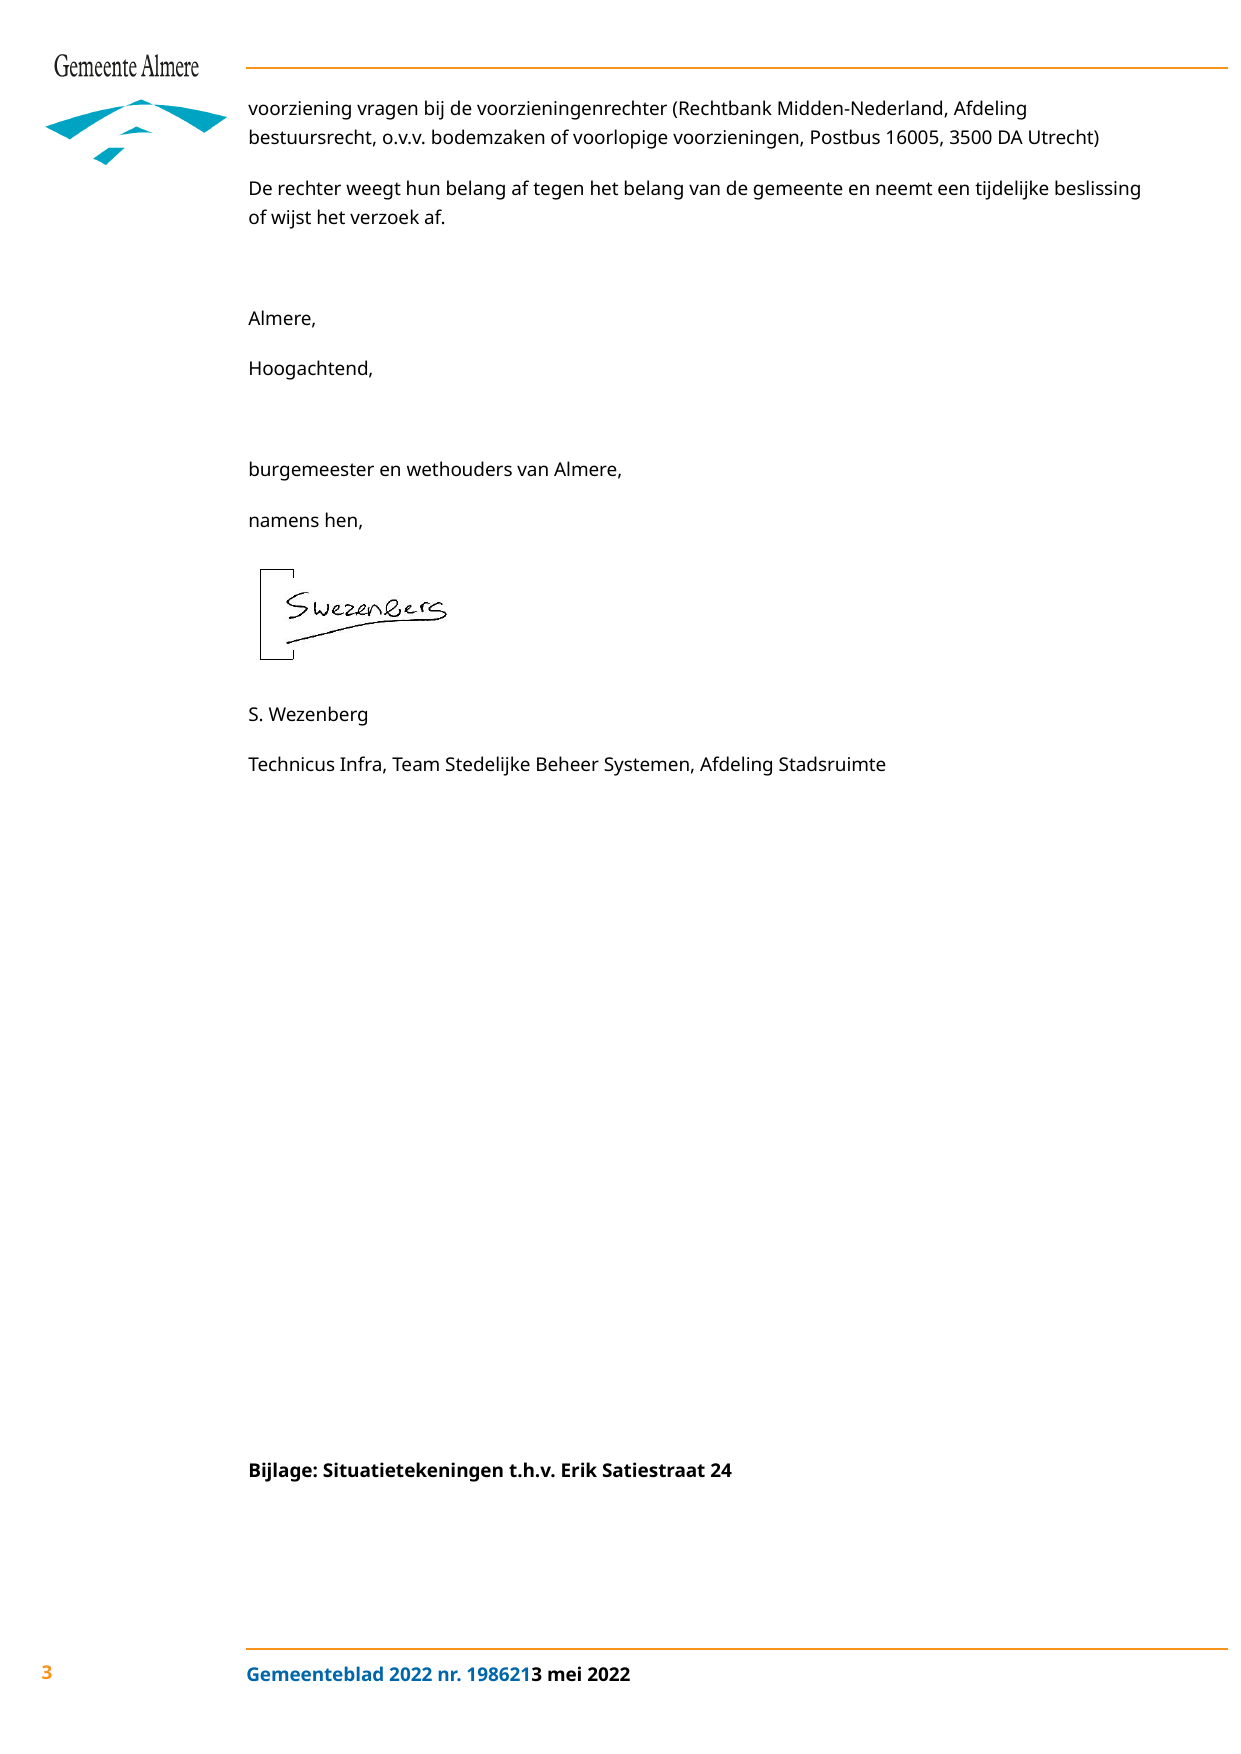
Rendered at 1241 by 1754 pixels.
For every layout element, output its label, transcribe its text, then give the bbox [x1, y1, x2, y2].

text De rechter weegt hun belang af tegen het belang van de gemeente en neemt een tijdelijke beslissing of wijst het verzoek af. [248, 175, 1152, 230]
text voorziening vragen bij de voorzieningenrechter (Rechtbank Midden-Nederland, Afdeling bestuursrecht, o.v.v. bodemzaken of voorlopige voorzieningen, Postbus 16005, 3500 DA Utrecht) [248, 95, 1152, 150]
picture [268, 578, 464, 650]
text S. Wezenberg [248, 701, 1152, 726]
text Almere, [248, 305, 1152, 331]
picture [41, 47, 231, 172]
text Technicus Infra, Team Stedelijke Beheer Systemen, Afdeling Stadsruimte [248, 751, 1152, 777]
text Bijlage: Situatietekeningen t.h.v. Erik Satiestraat 24 [248, 1457, 1152, 1483]
text namens hen, [248, 507, 1152, 533]
text Hoogachtend, [248, 356, 1152, 381]
text burgemeester en wethouders van Almere, [248, 456, 1152, 482]
